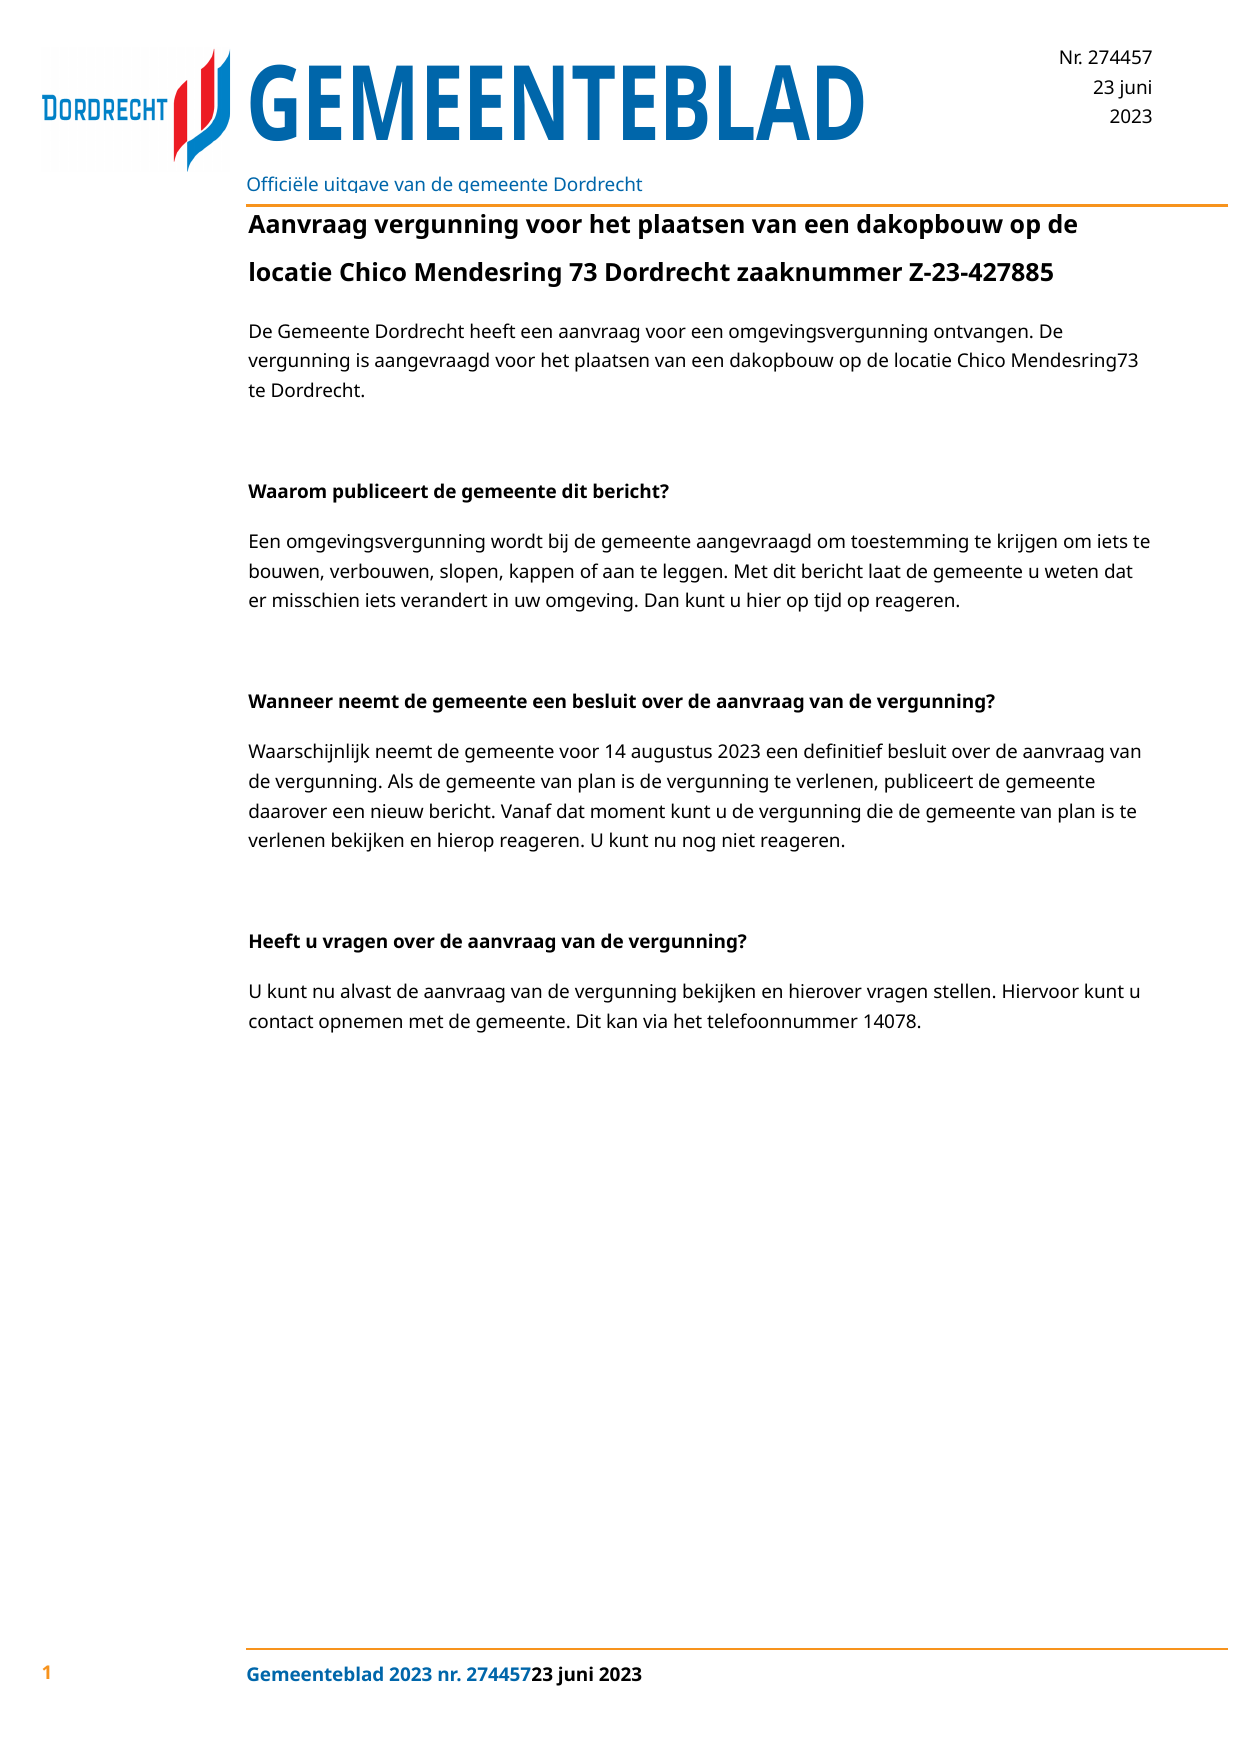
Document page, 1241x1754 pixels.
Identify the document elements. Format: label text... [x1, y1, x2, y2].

text Wanneer neemt de gemeente een besluit over de aanvraag van de vergunning? [248, 688, 1152, 714]
text Heeft u vragen over de aanvraag van de vergunning? [248, 928, 1152, 954]
text Aanvraag vergunning voor het plaatsen van een dakopbouw op de locatie Chico Mendesring 73 Dordrecht zaaknummer Z-23-427885 [248, 207, 1152, 288]
text U kunt nu alvast de aanvraag van de vergunning bekijken en hierover vragen stellen. Hiervoor kunt u contact opnemen met de gemeente. Dit kan via het telefoonnummer 14078. [248, 979, 1152, 1034]
text Waarom publiceert de gemeente dit bericht? [248, 478, 1152, 504]
text Waarschijnlijk neemt de gemeente voor 14 augustus 2023 een definitief besluit over de aanvraag van de vergunning. Als de gemeente van plan is de vergunning te verlenen, publiceert de gemeente daarover een nieuw bericht. Vanaf dat moment kunt u de vergunning die de gemeente van plan is te verlenen bekijken en hierop reageren. U kunt nu nog niet reageren. [248, 739, 1152, 853]
text Een omgevingsvergunning wordt bij de gemeente aangevraagd om toestemming te krijgen om iets te bouwen, verbouwen, slopen, kappen of aan te leggen. Met dit bericht laat de gemeente u weten dat er misschien iets verandert in uw omgeving. Dan kunt u hier op tijd op reageren. [248, 528, 1152, 613]
picture [41, 47, 231, 172]
text De Gemeente Dordrecht heeft een aanvraag voor een omgevingsvergunning ontvangen. De vergunning is aangevraagd voor het plaatsen van een dakopbouw op de locatie Chico Mendesring73 te Dordrecht. [248, 318, 1152, 403]
